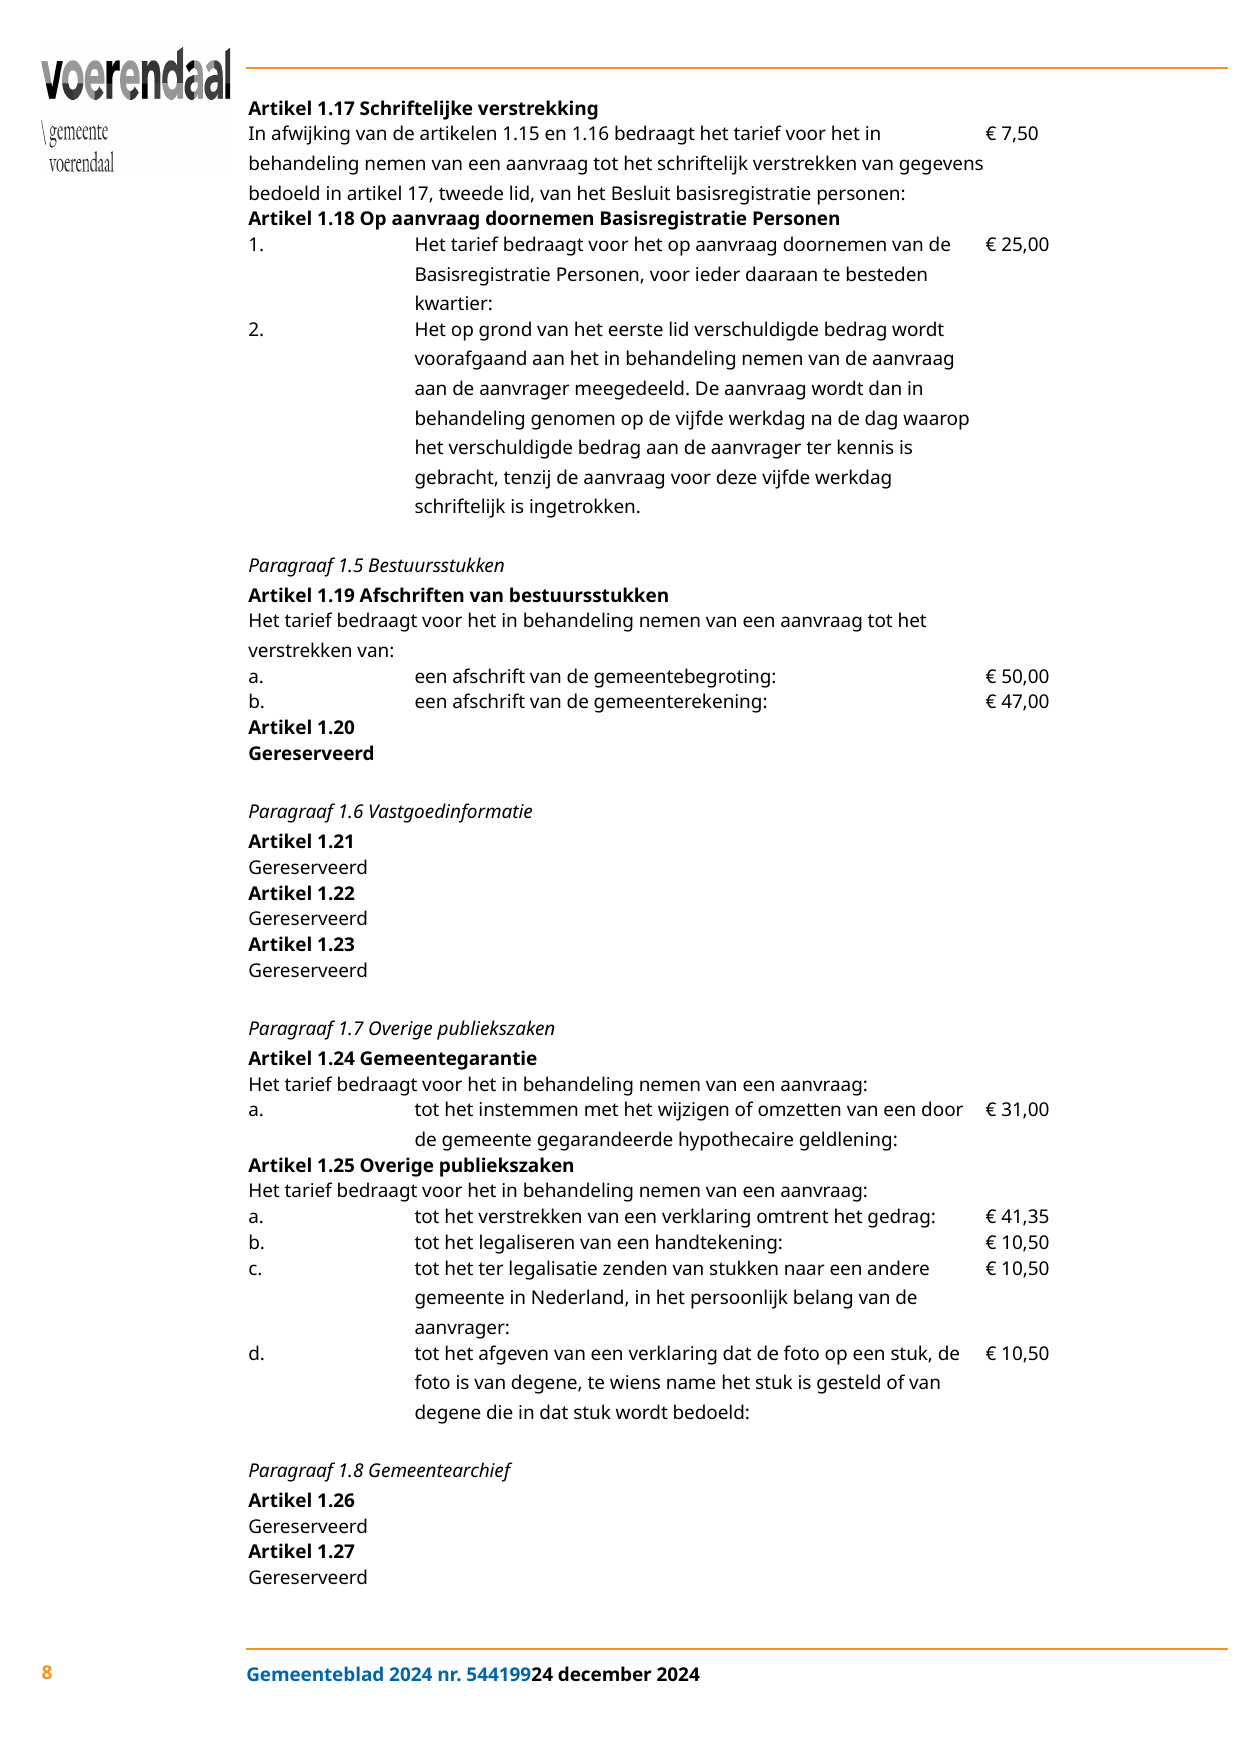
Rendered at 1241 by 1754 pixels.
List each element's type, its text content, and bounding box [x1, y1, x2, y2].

table_cell [985, 205, 1152, 231]
table_cell Artikel 1.27 [248, 1539, 954, 1564]
table_cell 2. [248, 316, 414, 519]
table_cell [954, 1539, 1152, 1564]
table_cell Artikel 1.18 Op aanvraag doornemen Basisregistratie Personen [248, 205, 985, 231]
table_cell [954, 854, 1152, 880]
table_cell a. [248, 1097, 414, 1152]
table_cell Het tarief bedraagt voor het in behandeling nemen van een aanvraag: [248, 1071, 985, 1097]
table_cell Artikel 1.23 [248, 931, 954, 957]
table_cell a. [248, 663, 414, 688]
table_cell € 50,00 [985, 663, 1152, 688]
table_cell € 10,50 [985, 1255, 1152, 1340]
table_cell tot het ter legalisatie zenden van stukken naar een andere gemeente in Nederland, in het persoonlijk belang van de aanvrager: [414, 1255, 985, 1340]
text Paragraaf 1.5 Bestuursstukken [248, 552, 1152, 578]
table_cell [954, 880, 1152, 905]
table_cell Gereserveerd [248, 854, 954, 880]
table_cell € 47,00 [985, 689, 1152, 714]
table_cell € 10,50 [985, 1229, 1152, 1255]
table_header Artikel 1.26 [248, 1487, 954, 1513]
table_cell Artikel 1.17 Schriftelijke verstrekking [248, 95, 985, 121]
table_cell € 10,50 [985, 1340, 1152, 1424]
table_cell een afschrift van de gemeentebegroting: [414, 663, 985, 688]
table_header [985, 1045, 1152, 1071]
table_cell [985, 316, 1152, 519]
table_header Artikel 1.19 Afschriften van bestuursstukken [248, 582, 985, 607]
table_cell d. [248, 1340, 414, 1424]
table_cell Gereserveerd [248, 1513, 954, 1538]
table_cell Artikel 1.22 [248, 880, 954, 905]
table_cell € 7,50 [985, 121, 1152, 205]
text Paragraaf 1.6 Vastgoedinformatie [248, 798, 1152, 824]
table_cell 1. [248, 231, 414, 316]
text Paragraaf 1.8 Gemeentearchief [248, 1457, 1152, 1483]
table_header Artikel 1.21 [248, 828, 954, 854]
table_cell [985, 1178, 1152, 1203]
table_cell [985, 740, 1152, 766]
table_cell € 31,00 [985, 1097, 1152, 1152]
table_cell [985, 1152, 1152, 1178]
table_cell [954, 1513, 1152, 1538]
table_header [985, 582, 1152, 607]
table_cell Gereserveerd [248, 957, 954, 983]
table_cell c. [248, 1255, 414, 1340]
text Paragraaf 1.7 Overige publiekszaken [248, 1015, 1152, 1041]
table_cell tot het verstrekken van een verklaring omtrent het gedrag: [414, 1203, 985, 1229]
table_cell Gereserveerd [248, 1564, 954, 1590]
table_cell Het op grond van het eerste lid verschuldigde bedrag wordt voorafgaand aan het in behandeling nemen van de aanvraag aan de aanvrager meegedeeld. De aanvraag wordt dan in behandeling genomen op de vijfde werkdag na de dag waarop het verschuldigde bedrag aan de aanvrager ter kennis is gebracht, tenzij de aanvraag voor deze vijfde werkdag schriftelijk is ingetrokken. [414, 316, 985, 519]
table_cell Het tarief bedraagt voor het in behandeling nemen van een aanvraag tot het verstrekken van: [248, 608, 985, 663]
picture [41, 47, 231, 172]
table_cell [954, 931, 1152, 957]
table_header [954, 828, 1152, 854]
table_cell tot het legaliseren van een handtekening: [414, 1229, 985, 1255]
table_cell In afwijking van de artikelen 1.15 en 1.16 bedraagt het tarief voor het in behandeling nemen van een aanvraag tot het schriftelijk verstrekken van gegevens bedoeld in artikel 17, tweede lid, van het Besluit basisregistratie personen: [248, 121, 985, 205]
table_cell Artikel 1.20 [248, 714, 985, 740]
table_cell [985, 1071, 1152, 1097]
table_cell tot het instemmen met het wijzigen of omzetten van een door de gemeente gegarandeerde hypothecaire geldlening: [414, 1097, 985, 1152]
table_cell [954, 957, 1152, 983]
table_cell [985, 714, 1152, 740]
table_cell b. [248, 1229, 414, 1255]
table_header Artikel 1.24 Gemeentegarantie [248, 1045, 985, 1071]
table_cell een afschrift van de gemeenterekening: [414, 689, 985, 714]
table_cell [954, 905, 1152, 931]
table_cell Het tarief bedraagt voor het op aanvraag doornemen van de Basisregistratie Personen, voor ieder daaraan te besteden kwartier: [414, 231, 985, 316]
table_cell € 25,00 [985, 231, 1152, 316]
table_cell b. [248, 689, 414, 714]
table_cell Artikel 1.25 Overige publiekszaken [248, 1152, 985, 1178]
table_cell a. [248, 1203, 414, 1229]
table_cell [985, 95, 1152, 121]
table_header [954, 1487, 1152, 1513]
table_cell Gereserveerd [248, 740, 985, 766]
table_cell tot het afgeven van een verklaring dat de foto op een stuk, de foto is van degene, te wiens name het stuk is gesteld of van degene die in dat stuk wordt bedoeld: [414, 1340, 985, 1424]
table_cell € 41,35 [985, 1203, 1152, 1229]
table_cell Het tarief bedraagt voor het in behandeling nemen van een aanvraag: [248, 1178, 985, 1203]
table_cell Gereserveerd [248, 905, 954, 931]
table_cell [985, 608, 1152, 663]
table_cell [954, 1564, 1152, 1590]
